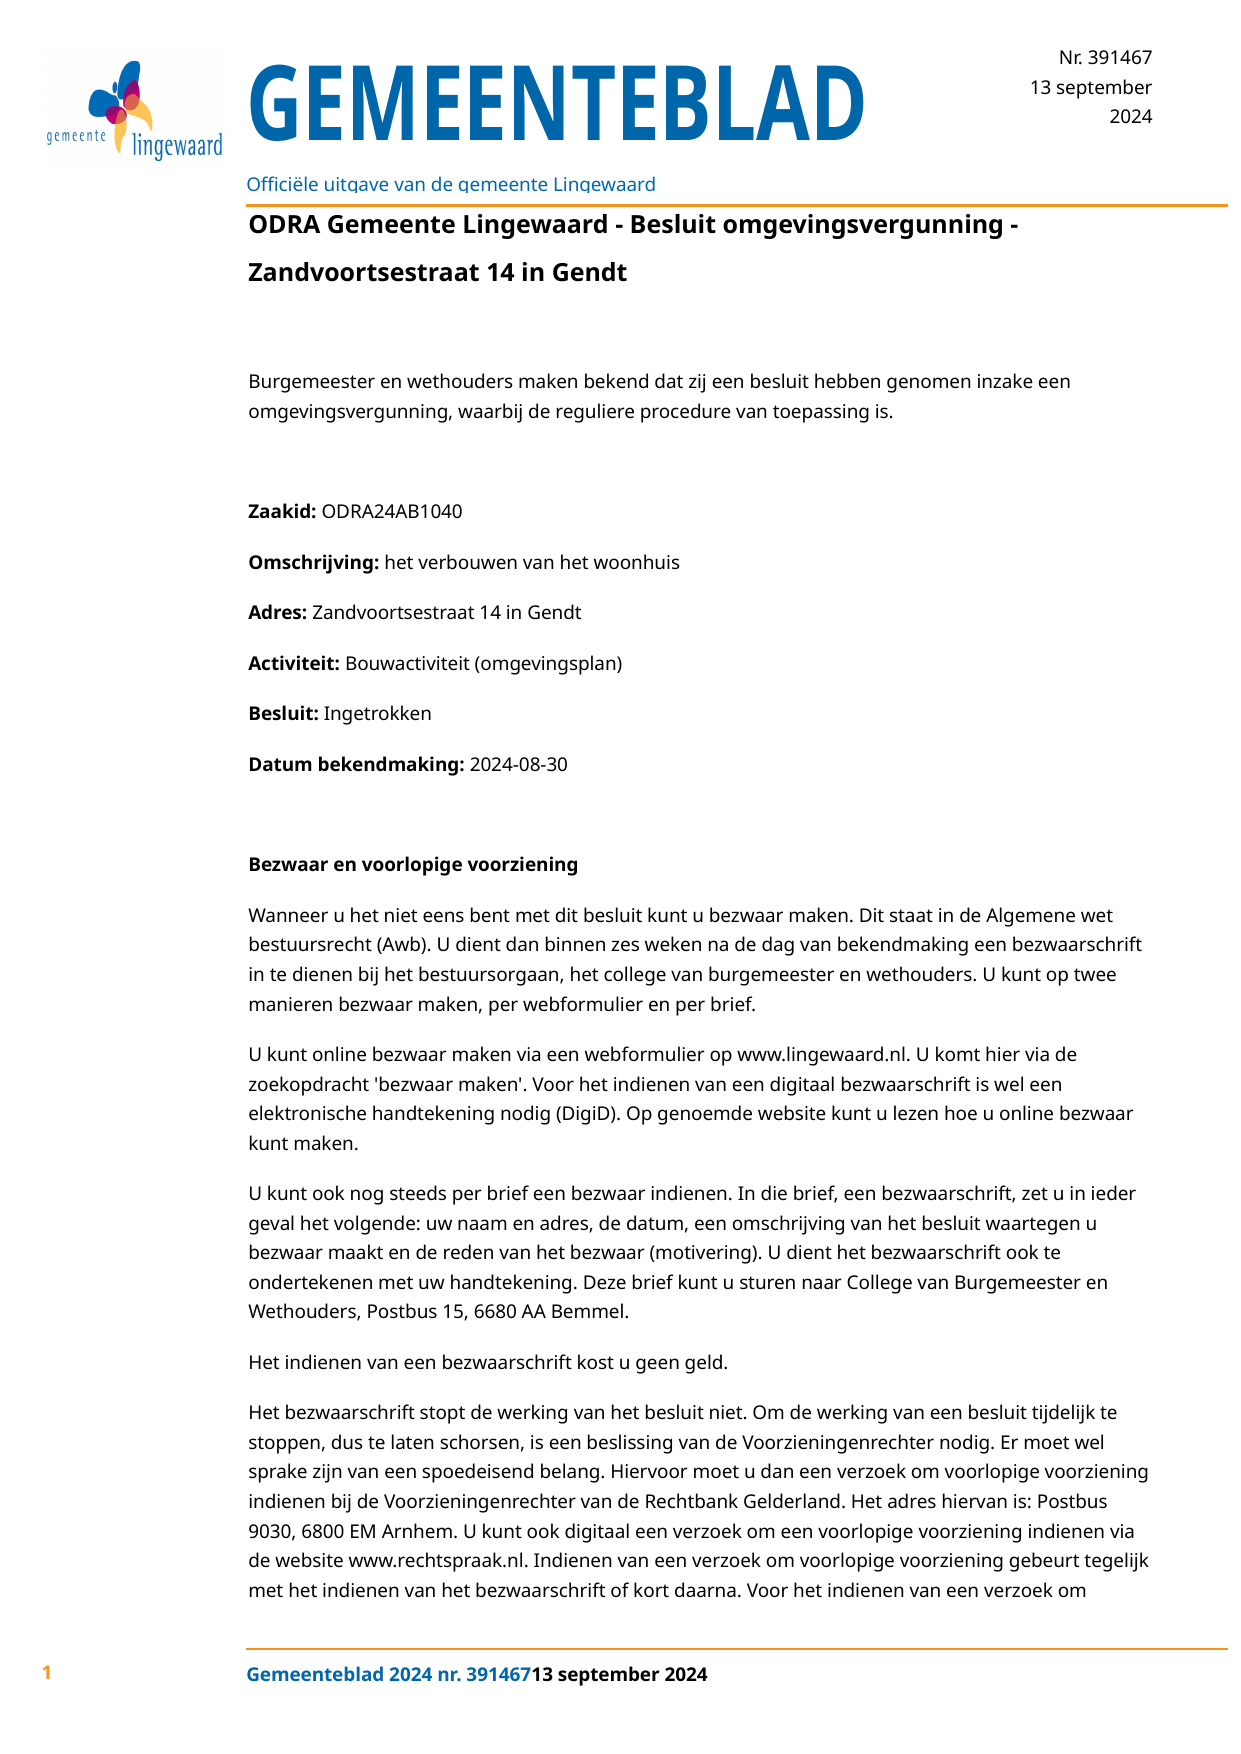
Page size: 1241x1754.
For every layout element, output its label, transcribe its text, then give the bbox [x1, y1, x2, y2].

text Adres: Zandvoortsestraat 14 in Gendt [248, 599, 1152, 625]
text Besluit: Ingetrokken [248, 700, 1152, 726]
text Het bezwaarschrift stopt de werking van het besluit niet. Om de werking van een besluit tijdelijk te stoppen, dus te laten schorsen, is een beslissing van de Voorzieningenrechter nodig. Er moet wel sprake zijn van een spoedeisend belang. Hiervoor moet u dan een verzoek om voorlopige voorziening indienen bij de Voorzieningenrechter van de Rechtbank Gelderland. Het adres hiervan is: Postbus 9030, 6800 EM Arnhem. U kunt ook digitaal een verzoek om een voorlopige voorziening indienen via de website www.rechtspraak.nl. Indienen van een verzoek om voorlopige voorziening gebeurt tegelijk met het indienen van het bezwaarschrift of kort daarna. Voor het indienen van een verzoek om [248, 1399, 1152, 1603]
text Datum bekendmaking: 2024-08-30 [248, 751, 1152, 777]
text Activiteit: Bouwactiviteit (omgevingsplan) [248, 650, 1152, 676]
text Burgemeester en wethouders maken bekend dat zij een besluit hebben genomen inzake een omgevingsvergunning, waarbij de reguliere procedure van toepassing is. [248, 368, 1152, 424]
text Het indienen van een bezwaarschrift kost u geen geld. [248, 1349, 1152, 1375]
text Zaakid: ODRA24AB1040 [248, 499, 1152, 524]
text ODRA Gemeente Lingewaard - Besluit omgevingsvergunning - Zandvoortsestraat 14 in Gendt [248, 207, 1152, 288]
text U kunt online bezwaar maken via een webformulier op www.lingewaard.nl. U komt hier via de zoekopdracht 'bezwaar maken'. Voor het indienen van een digitaal bezwaarschrift is wel een elektronische handtekening nodig (DigiD). Op genoemde website kunt u lezen hoe u online bezwaar kunt maken. [248, 1041, 1152, 1156]
picture [41, 47, 231, 172]
text U kunt ook nog steeds per brief een bezwaar indienen. In die brief, een bezwaarschrift, zet u in ieder geval het volgende: uw naam en adres, de datum, een omschrijving van het besluit waartegen u bezwaar maakt en de reden van het bezwaar (motivering). U dient het bezwaarschrift ook te ondertekenen met uw handtekening. Deze brief kunt u sturen naar College van Burgemeester en Wethouders, Postbus 15, 6680 AA Bemmel. [248, 1180, 1152, 1324]
text Bezwaar en voorlopige voorziening [248, 852, 1152, 877]
text Omschrijving: het verbouwen van het woonhuis [248, 549, 1152, 575]
text Wanneer u het niet eens bent met dit besluit kunt u bezwaar maken. Dit staat in de Algemene wet bestuursrecht (Awb). U dient dan binnen zes weken na de dag van bekendmaking een bezwaarschrift in te dienen bij het bestuursorgaan, het college van burgemeester en wethouders. U kunt op twee manieren bezwaar maken, per webformulier en per brief. [248, 902, 1152, 1017]
